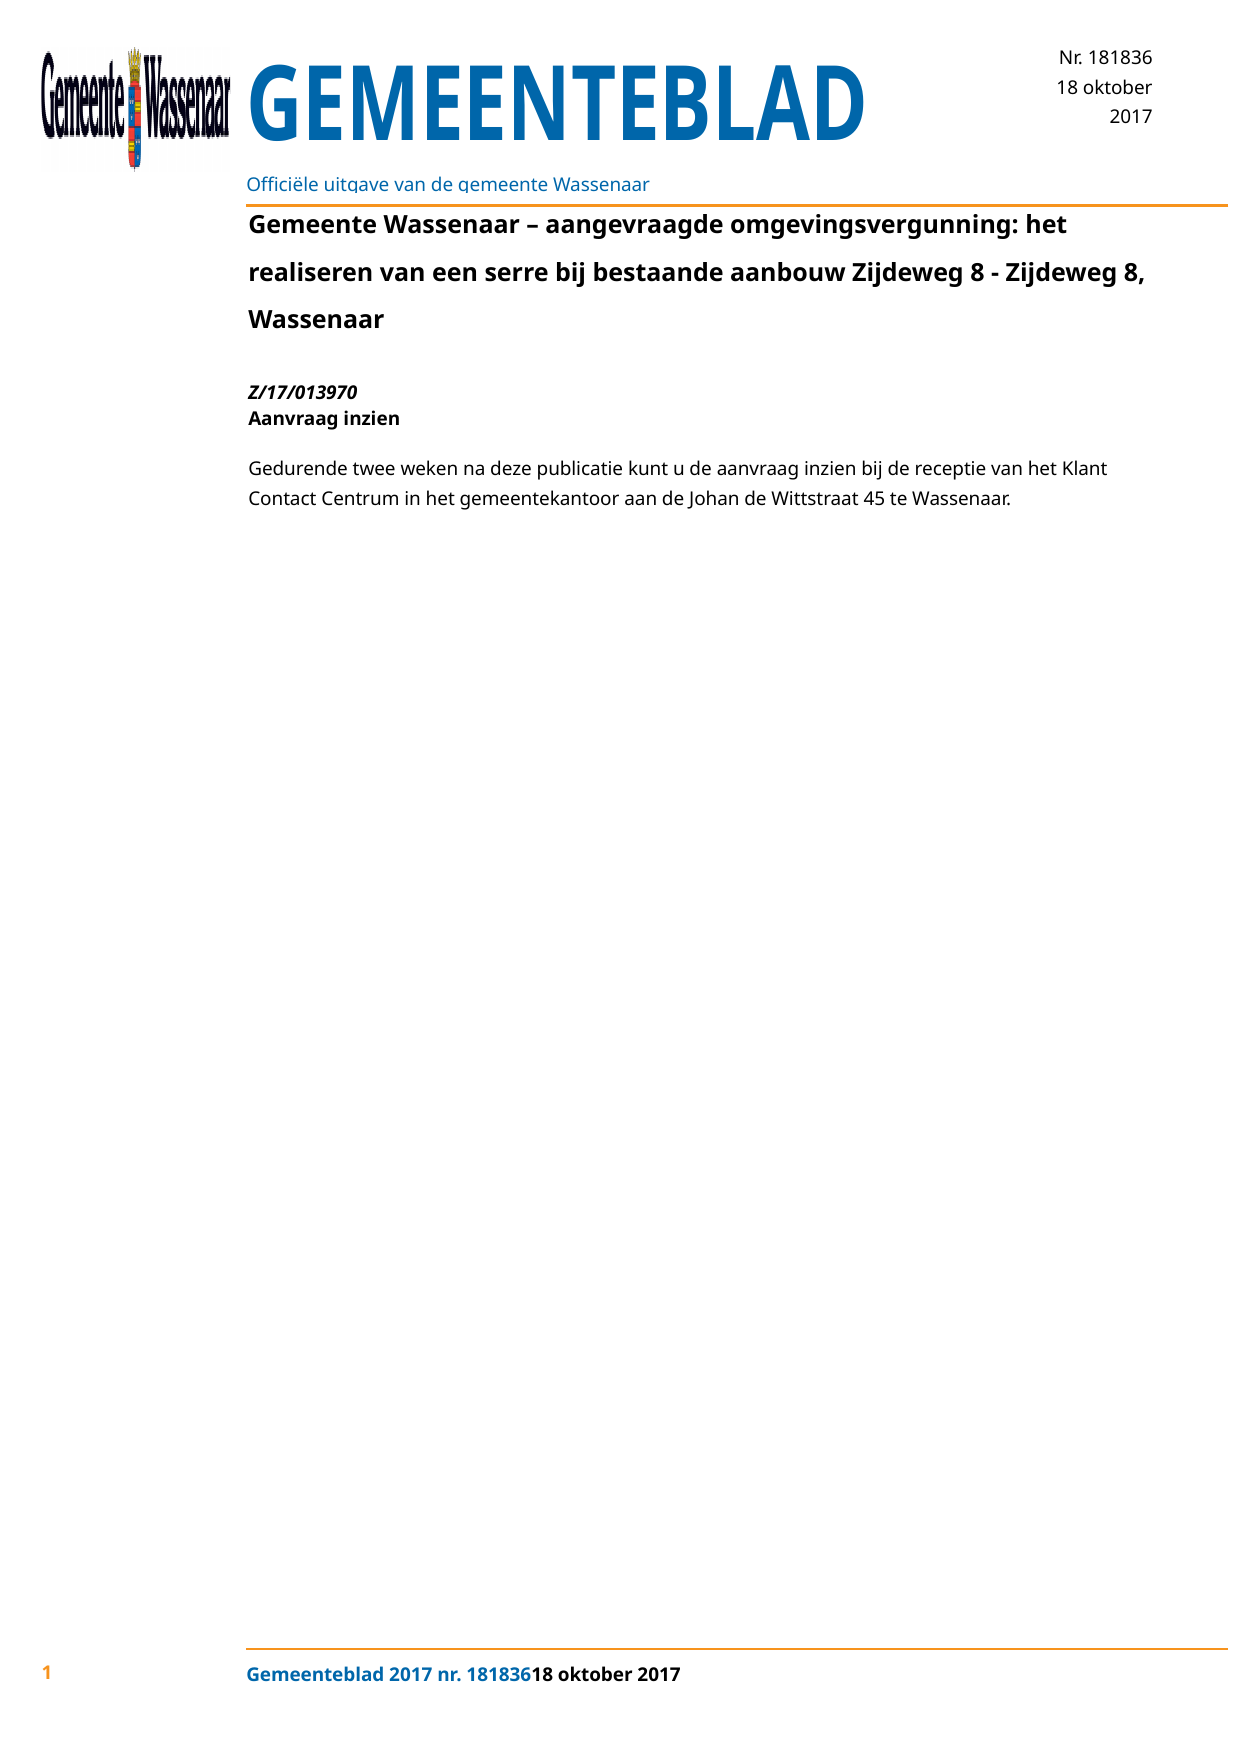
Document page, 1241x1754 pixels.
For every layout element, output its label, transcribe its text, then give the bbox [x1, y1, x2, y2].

picture [41, 47, 231, 172]
text Aanvraag inzien [248, 405, 1152, 431]
text Gemeente Wassenaar – aangevraagde omgevingsvergunning: het realiseren van een serre bij bestaande aanbouw Zijdeweg 8 - Zijdeweg 8, Wassenaar [248, 207, 1152, 336]
text Z/17/013970 [248, 379, 1152, 405]
text Gedurende twee weken na deze publicatie kunt u de aanvraag inzien bij de receptie van het Klant Contact Centrum in het gemeentekantoor aan de Johan de Wittstraat 45 te Wassenaar. [248, 455, 1152, 511]
